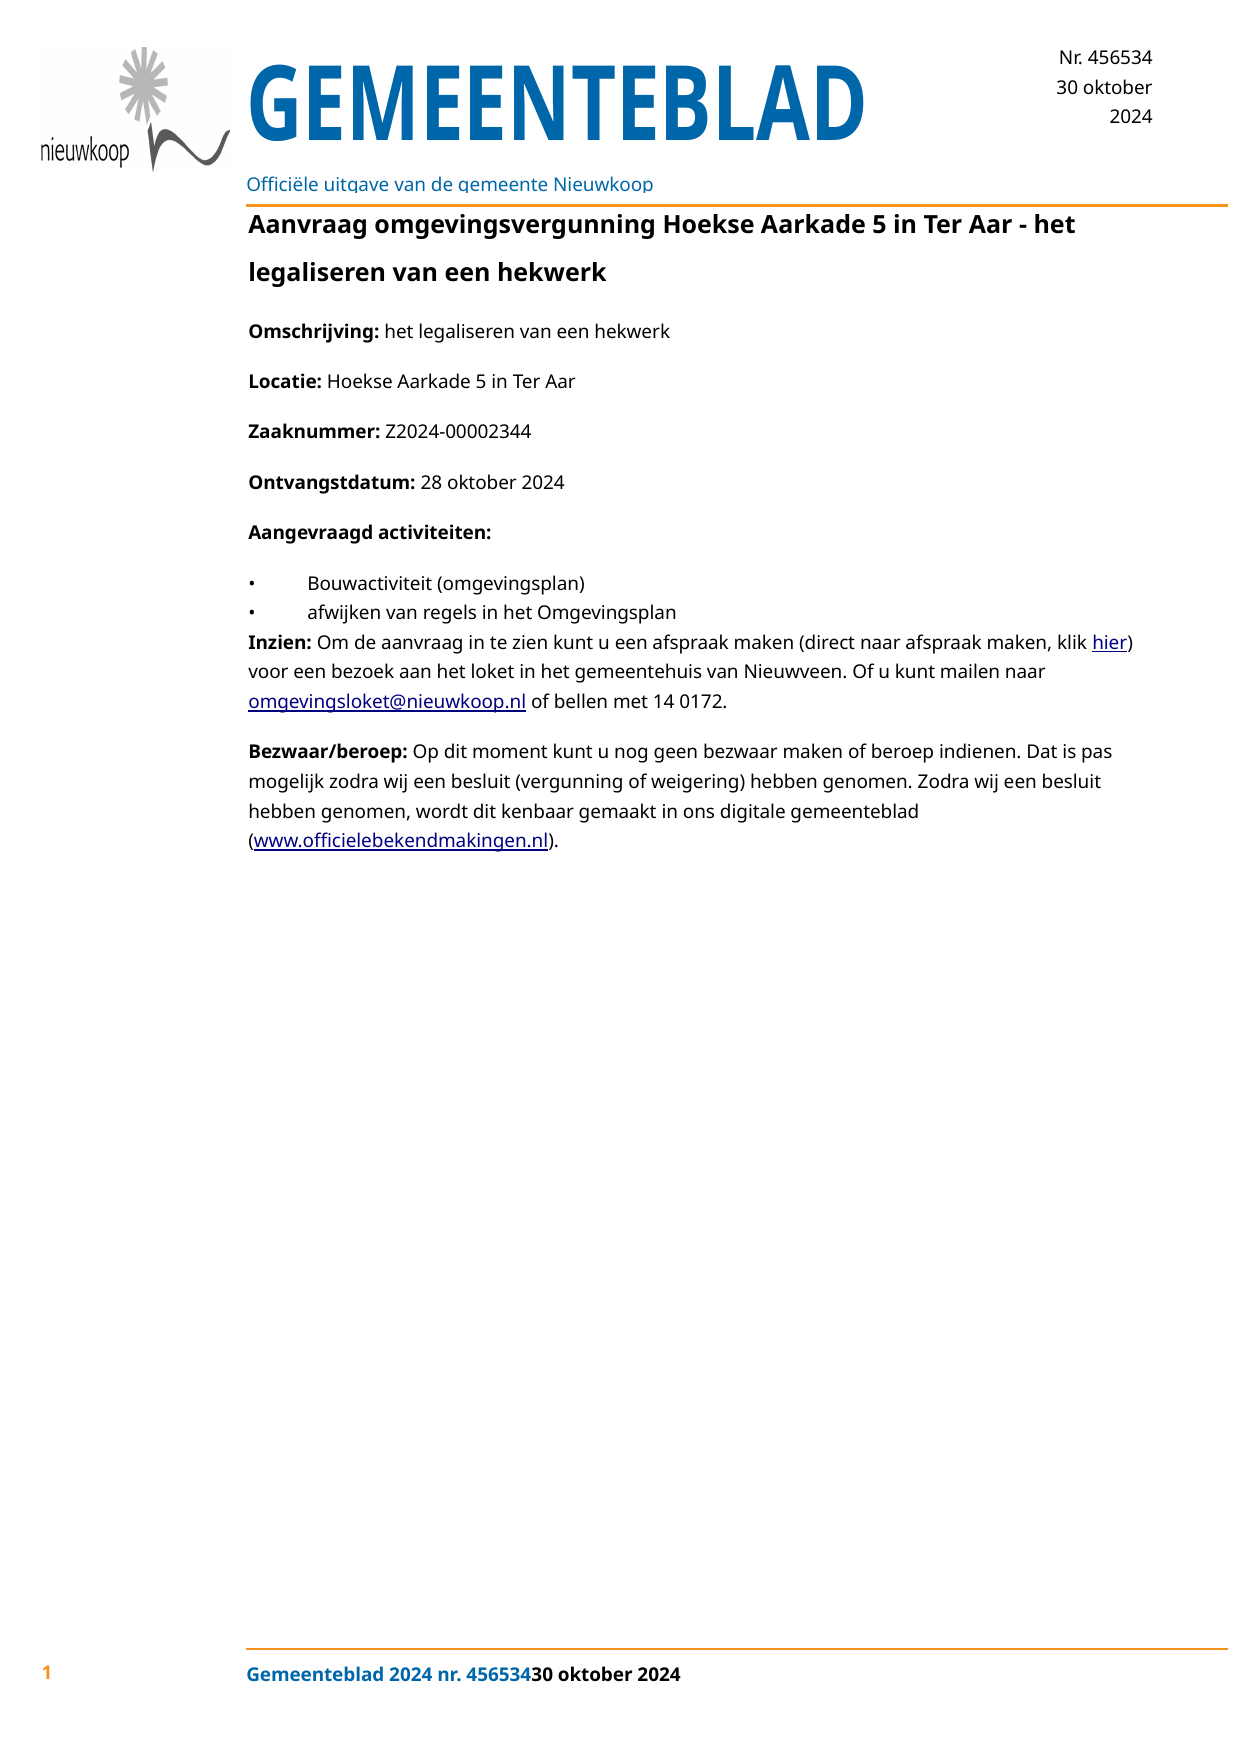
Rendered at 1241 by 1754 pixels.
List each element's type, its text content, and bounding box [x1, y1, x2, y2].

list afwijken van regels in het Omgevingsplan [248, 599, 1152, 625]
list Bouwactiviteit (omgevingsplan) [248, 570, 1152, 596]
text Aangevraagd activiteiten: [248, 519, 1152, 545]
text Zaaknummer: Z2024-00002344 [248, 419, 1152, 444]
text Locatie: Hoekse Aarkade 5 in Ter Aar [248, 368, 1152, 394]
text Ontvangstdatum: 28 oktober 2024 [248, 469, 1152, 495]
picture [41, 47, 231, 172]
text Aanvraag omgevingsvergunning Hoekse Aarkade 5 in Ter Aar - het legaliseren van een hekwerk [248, 207, 1152, 288]
text Omschrijving: het legaliseren van een hekwerk [248, 318, 1152, 344]
text Bezwaar/beroep: Op dit moment kunt u nog geen bezwaar maken of beroep indienen. Dat is pas mogelijk zodra wij een besluit (vergunning of weigering) hebben genomen. Zodra wij een besluit hebben genomen, wordt dit kenbaar gemaakt in ons digitale gemeenteblad (www.officielebekendmakingen.nl). [248, 739, 1152, 853]
text Inzien: Om de aanvraag in te zien kunt u een afspraak maken (direct naar afspraak maken, klik hier) voor een bezoek aan het loket in het gemeentehuis van Nieuwveen. Of u kunt mailen naar omgevingsloket@nieuwkoop.nl of bellen met 14 0172. [248, 629, 1152, 714]
